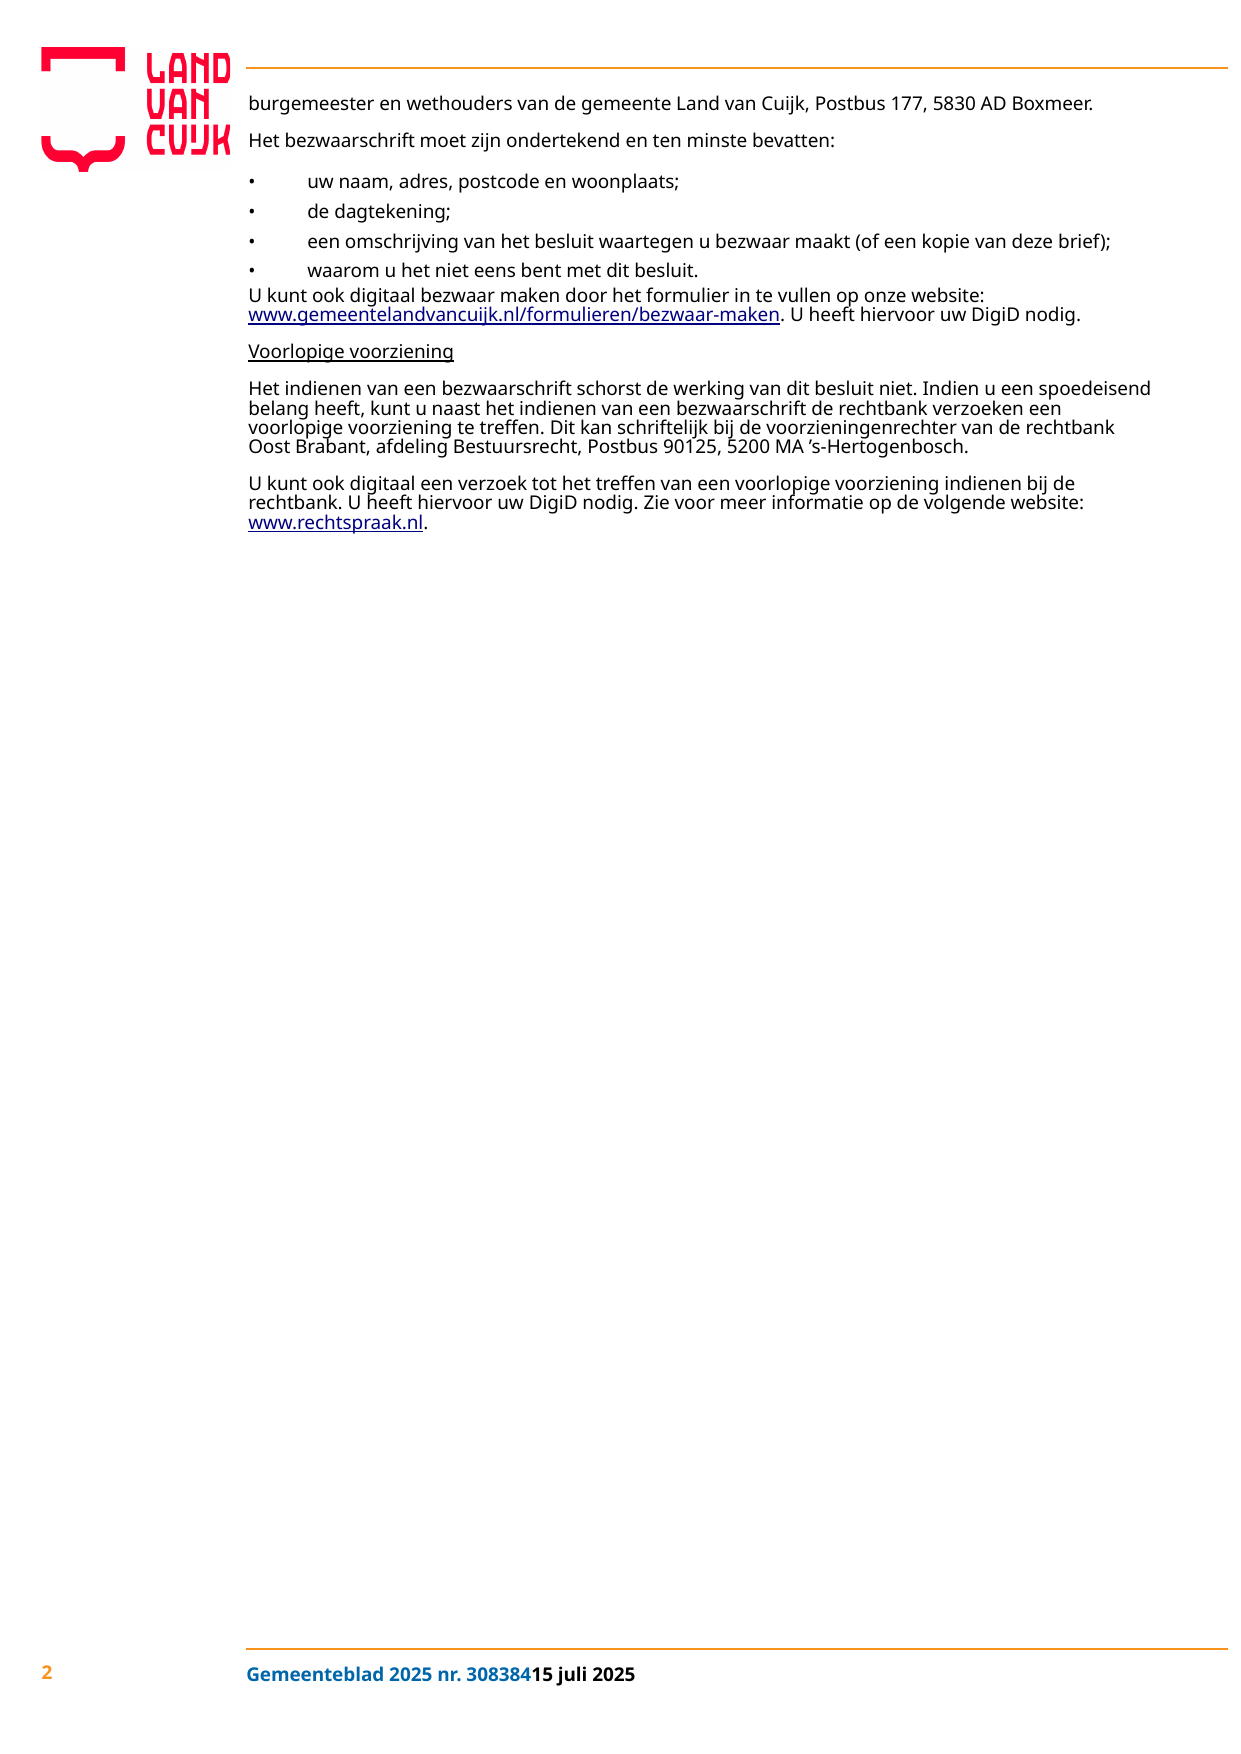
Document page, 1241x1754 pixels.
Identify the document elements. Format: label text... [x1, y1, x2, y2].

list een omschrijving van het besluit waartegen u bezwaar maakt (of een kopie van deze brief); [248, 228, 1152, 254]
text burgemeester en wethouders van de gemeente Land van Cuijk, Postbus 177, 5830 AD Boxmeer. [248, 95, 1152, 114]
list waarom u het niet eens bent met dit besluit. [248, 257, 1152, 283]
picture [41, 47, 231, 172]
text U kunt ook digitaal bezwaar maken door het formulier in te vullen op onze website: www.gemeentelandvancuijk.nl/formulieren/bezwaar-maken. U heeft hiervoor uw DigiD nodig. [248, 287, 1152, 326]
list uw naam, adres, postcode en woonplaats; [248, 169, 1152, 194]
text Het indienen van een bezwaarschrift schorst de werking van dit besluit niet. Indien u een spoedeisend belang heeft, kunt u naast het indienen van een bezwaarschrift de rechtbank verzoeken een voorlopige voorziening te treffen. Dit kan schriftelijk bij de voorzieningenrechter van de rechtbank Oost Brabant, afdeling Bestuursrecht, Postbus 90125, 5200 MA ’s-Hertogenbosch. [248, 380, 1152, 457]
text Het bezwaarschrift moet zijn ondertekend en ten minste bevatten: [248, 132, 1152, 151]
list de dagtekening; [248, 198, 1152, 224]
text U kunt ook digitaal een verzoek tot het treffen van een voorlopige voorziening indienen bij de rechtbank. U heeft hiervoor uw DigiD nodig. Zie voor meer informatie op de volgende website: www.rechtspraak.nl. [248, 475, 1152, 533]
text Voorlopige voorziening [248, 343, 1152, 363]
